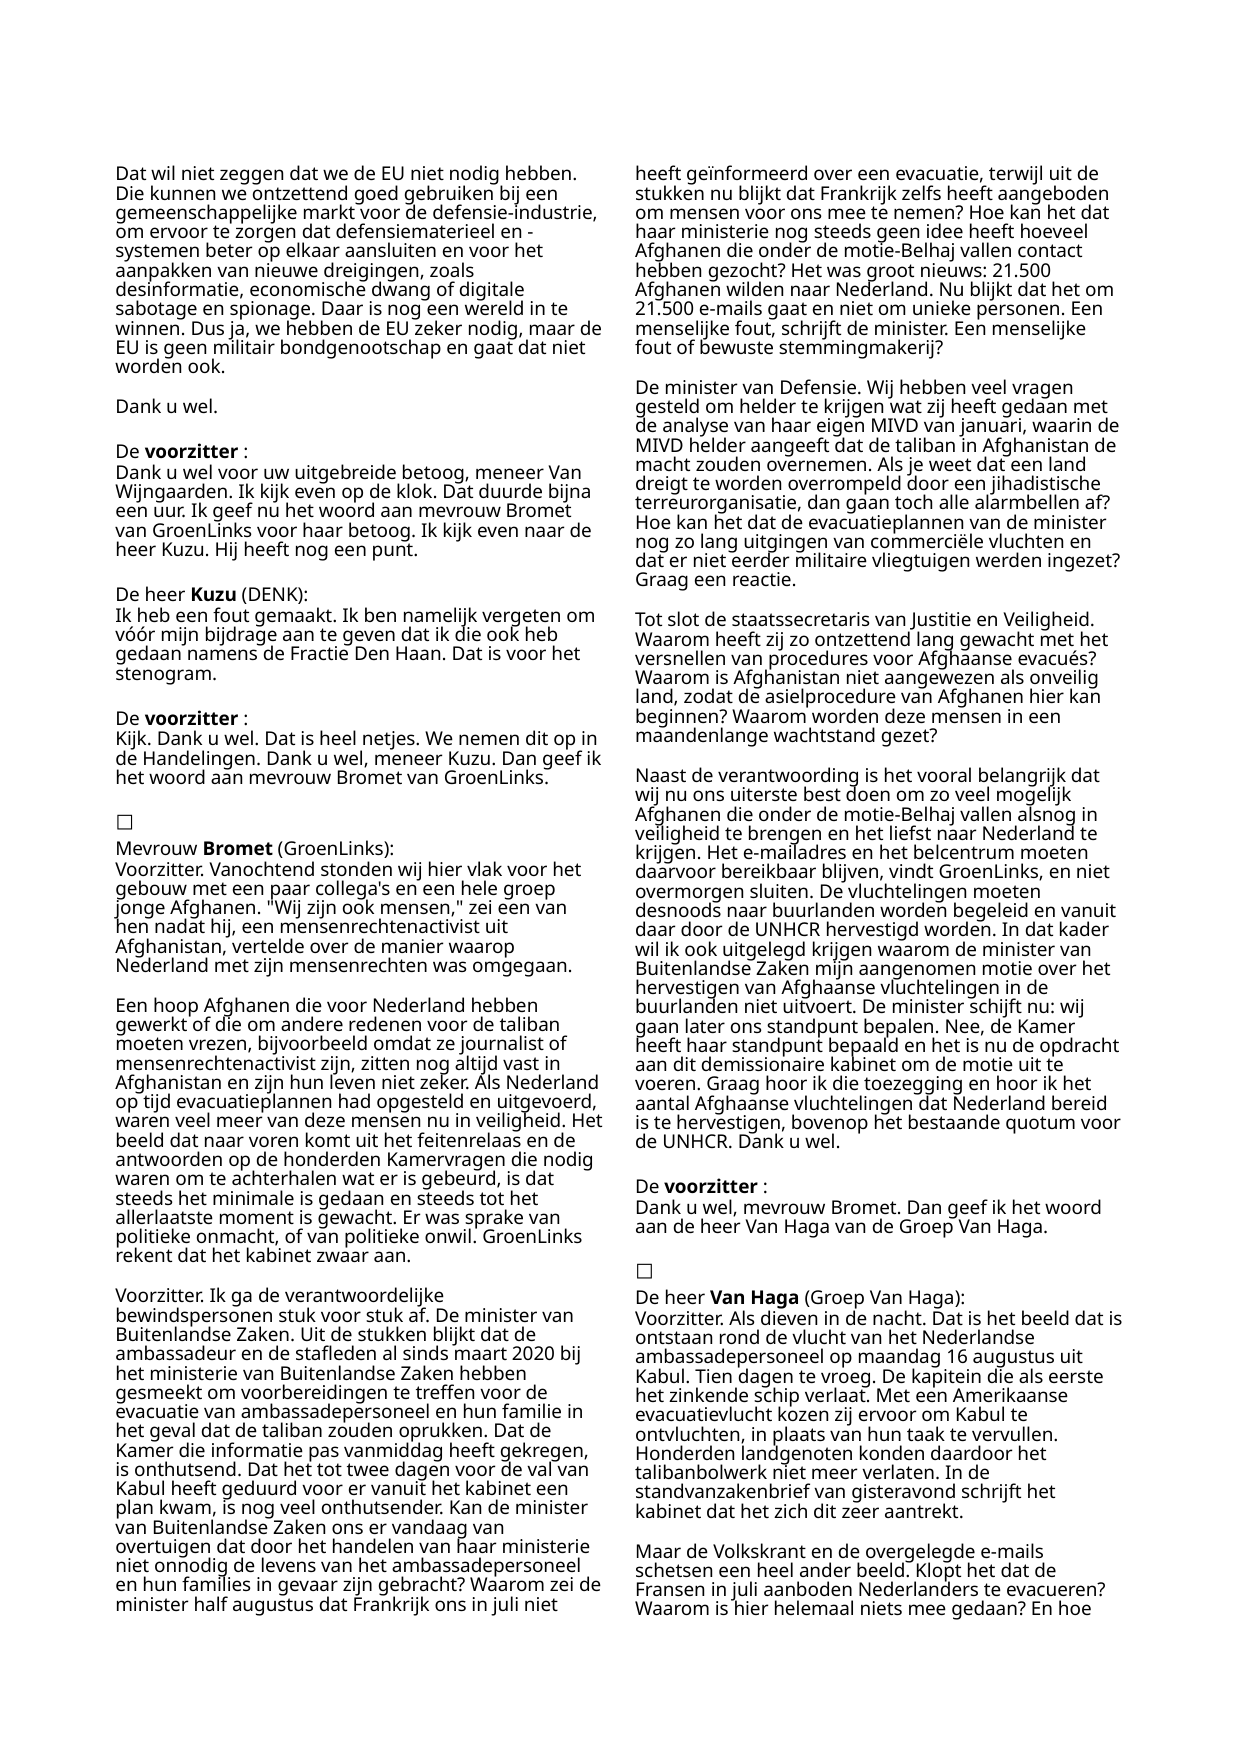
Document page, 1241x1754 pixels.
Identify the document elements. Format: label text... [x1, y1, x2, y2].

text Ik heb een fout gemaakt. Ik ben namelijk vergeten om vóór mijn bijdrage aan te geven dat ik die ook heb gedaan namens de Fractie Den Haan. Dat is voor het stenogram. [115, 607, 605, 684]
text Dank u wel voor uw uitgebreide betoog, meneer Van Wijngaarden. Ik kijk even op de klok. Dat duurde bijna een uur. Ik geef nu het woord aan mevrouw Bromet van GroenLinks voor haar betoog. Ik kijk even naar de heer Kuzu. Hij heeft nog een punt. [115, 464, 605, 560]
text De voorzitter : [635, 1173, 1125, 1199]
text De voorzitter : [115, 705, 605, 730]
text Naast de verantwoording is het vooral belangrijk dat wij nu ons uiterste best doen om zo veel mogelijk Afghanen die onder de motie-Belhaj vallen alsnog in veiligheid te brengen en het liefst naar Nederland te krijgen. Het e-mailadres en het belcentrum moeten daarvoor bereikbaar blijven, vindt GroenLinks, en niet overmorgen sluiten. De vluchtelingen moeten desnoods naar buurlanden worden begeleid en vanuit daar door de UNHCR hervestigd worden. In dat kader wil ik ook uitgelegd krijgen waarom de minister van Buitenlandse Zaken mijn aangenomen motie over het hervestigen van Afghaanse vluchtelingen in de buurlanden niet uitvoert. De minister schijft nu: wij gaan later ons standpunt bepalen. Nee, de Kamer heeft haar standpunt bepaald en het is nu de opdracht aan dit demissionaire kabinet om de motie uit te voeren. Graag hoor ik die toezegging en hoor ik het aantal Afghaanse vluchtelingen dat Nederland bereid is te hervestigen, bovenop het bestaande quotum voor de UNHCR. Dank u wel. [635, 767, 1125, 1152]
text ⬜ [635, 1258, 1125, 1284]
text Voorzitter. Vanochtend stonden wij hier vlak voor het gebouw met een paar collega's en een hele groep jonge Afghanen. "Wij zijn ook mensen," zei een van hen nadat hij, een mensenrechtenactivist uit Afghanistan, vertelde over de manier waarop Nederland met zijn mensenrechten was omgegaan. [115, 861, 605, 976]
text Dat wil niet zeggen dat we de EU niet nodig hebben. Die kunnen we ontzettend goed gebruiken bij een gemeenschappelijke markt voor de defensie-industrie, om ervoor te zorgen dat defensiematerieel en -systemen beter op elkaar aansluiten en voor het aanpakken van nieuwe dreigingen, zoals desinformatie, economische dwang of digitale sabotage en spionage. Daar is nog een wereld in te winnen. Dus ja, we hebben de EU zeker nodig, maar de EU is geen militair bondgenootschap en gaat dat niet worden ook. [115, 165, 605, 377]
text Maar de Volkskrant en de overgelegde e-mails schetsen een heel ander beeld. Klopt het dat de Fransen in juli aanboden Nederlanders te evacueren? Waarom is hier helemaal niets mee gedaan? En hoe [635, 1543, 1125, 1620]
text Een hoop Afghanen die voor Nederland hebben gewerkt of die om andere redenen voor de taliban moeten vrezen, bijvoorbeeld omdat ze journalist of mensenrechtenactivist zijn, zitten nog altijd vast in Afghanistan en zijn hun leven niet zeker. Als Nederland op tijd evacuatieplannen had opgesteld en uitgevoerd, waren veel meer van deze mensen nu in veiligheid. Het beeld dat naar voren komt uit het feitenrelaas en de antwoorden op de honderden Kamervragen die nodig waren om te achterhalen wat er is gebeurd, is dat steeds het minimale is gedaan en steeds tot het allerlaatste moment is gewacht. Er was sprake van politieke onmacht, of van politieke onwil. GroenLinks rekent dat het kabinet zwaar aan. [115, 997, 605, 1267]
text Voorzitter. Als dieven in de nacht. Dat is het beeld dat is ontstaan rond de vlucht van het Nederlandse ambassadepersoneel op maandag 16 augustus uit Kabul. Tien dagen te vroeg. De kapitein die als eerste het zinkende schip verlaat. Met een Amerikaanse evacuatievlucht kozen zij ervoor om Kabul te ontvluchten, in plaats van hun taak te vervullen. Honderden landgenoten konden daardoor het talibanbolwerk niet meer verlaten. In de standvanzakenbrief van gisteravond schrijft het kabinet dat het zich dit zeer aantrekt. [635, 1310, 1125, 1522]
text heeft geïnformeerd over een evacuatie, terwijl uit de stukken nu blijkt dat Frankrijk zelfs heeft aangeboden om mensen voor ons mee te nemen? Hoe kan het dat haar ministerie nog steeds geen idee heeft hoeveel Afghanen die onder de motie-Belhaj vallen contact hebben gezocht? Het was groot nieuws: 21.500 Afghanen wilden naar Nederland. Nu blijkt dat het om 21.500 e-mails gaat en niet om unieke personen. Een menselijke fout, schrijft de minister. Een menselijke fout of bewuste stemmingmakerij? [635, 165, 1125, 358]
text Dank u wel, mevrouw Bromet. Dan geef ik het woord aan de heer Van Haga van de Groep Van Haga. [635, 1199, 1125, 1238]
text Kijk. Dank u wel. Dat is heel netjes. We nemen dit op in de Handelingen. Dank u wel, meneer Kuzu. Dan geef ik het woord aan mevrouw Bromet van GroenLinks. [115, 730, 605, 788]
text De voorzitter : [115, 438, 605, 464]
text De heer Kuzu (DENK): [115, 581, 605, 607]
text De minister van Defensie. Wij hebben veel vragen gesteld om helder te krijgen wat zij heeft gedaan met de analyse van haar eigen MIVD van januari, waarin de MIVD helder aangeeft dat de taliban in Afghanistan de macht zouden overnemen. Als je weet dat een land dreigt te worden overrompeld door een jihadistische terreurorganisatie, dan gaan toch alle alarmbellen af? Hoe kan het dat de evacuatieplannen van de minister nog zo lang uitgingen van commerciële vluchten en dat er niet eerder militaire vliegtuigen werden ingezet? Graag een reactie. [635, 379, 1125, 591]
text Dank u wel. [115, 398, 605, 417]
text Voorzitter. Ik ga de verantwoordelijke bewindspersonen stuk voor stuk af. De minister van Buitenlandse Zaken. Uit de stukken blijkt dat de ambassadeur en de stafleden al sinds maart 2020 bij het ministerie van Buitenlandse Zaken hebben gesmeekt om voorbereidingen te treffen voor de evacuatie van ambassadepersoneel en hun familie in het geval dat de taliban zouden oprukken. Dat de Kamer die informatie pas vanmiddag heeft gekregen, is onthutsend. Dat het tot twee dagen voor de val van Kabul heeft geduurd voor er vanuit het kabinet een plan kwam, is nog veel onthutsender. Kan de minister van Buitenlandse Zaken ons er vandaag van overtuigen dat door het handelen van haar ministerie niet onnodig de levens van het ambassadepersoneel en hun families in gevaar zijn gebracht? Waarom zei de minister half augustus dat Frankrijk ons in juli niet [115, 1287, 605, 1615]
text De heer Van Haga (Groep Van Haga): [635, 1284, 1125, 1310]
text Mevrouw Bromet (GroenLinks): [115, 835, 605, 861]
text ⬜ [115, 809, 605, 835]
text Tot slot de staatssecretaris van Justitie en Veiligheid. Waarom heeft zij zo ontzettend lang gewacht met het versnellen van procedures voor Afghaanse evacués? Waarom is Afghanistan niet aangewezen als onveilig land, zodat de asielprocedure van Afghanen hier kan beginnen? Waarom worden deze mensen in een maandenlange wachtstand gezet? [635, 611, 1125, 746]
